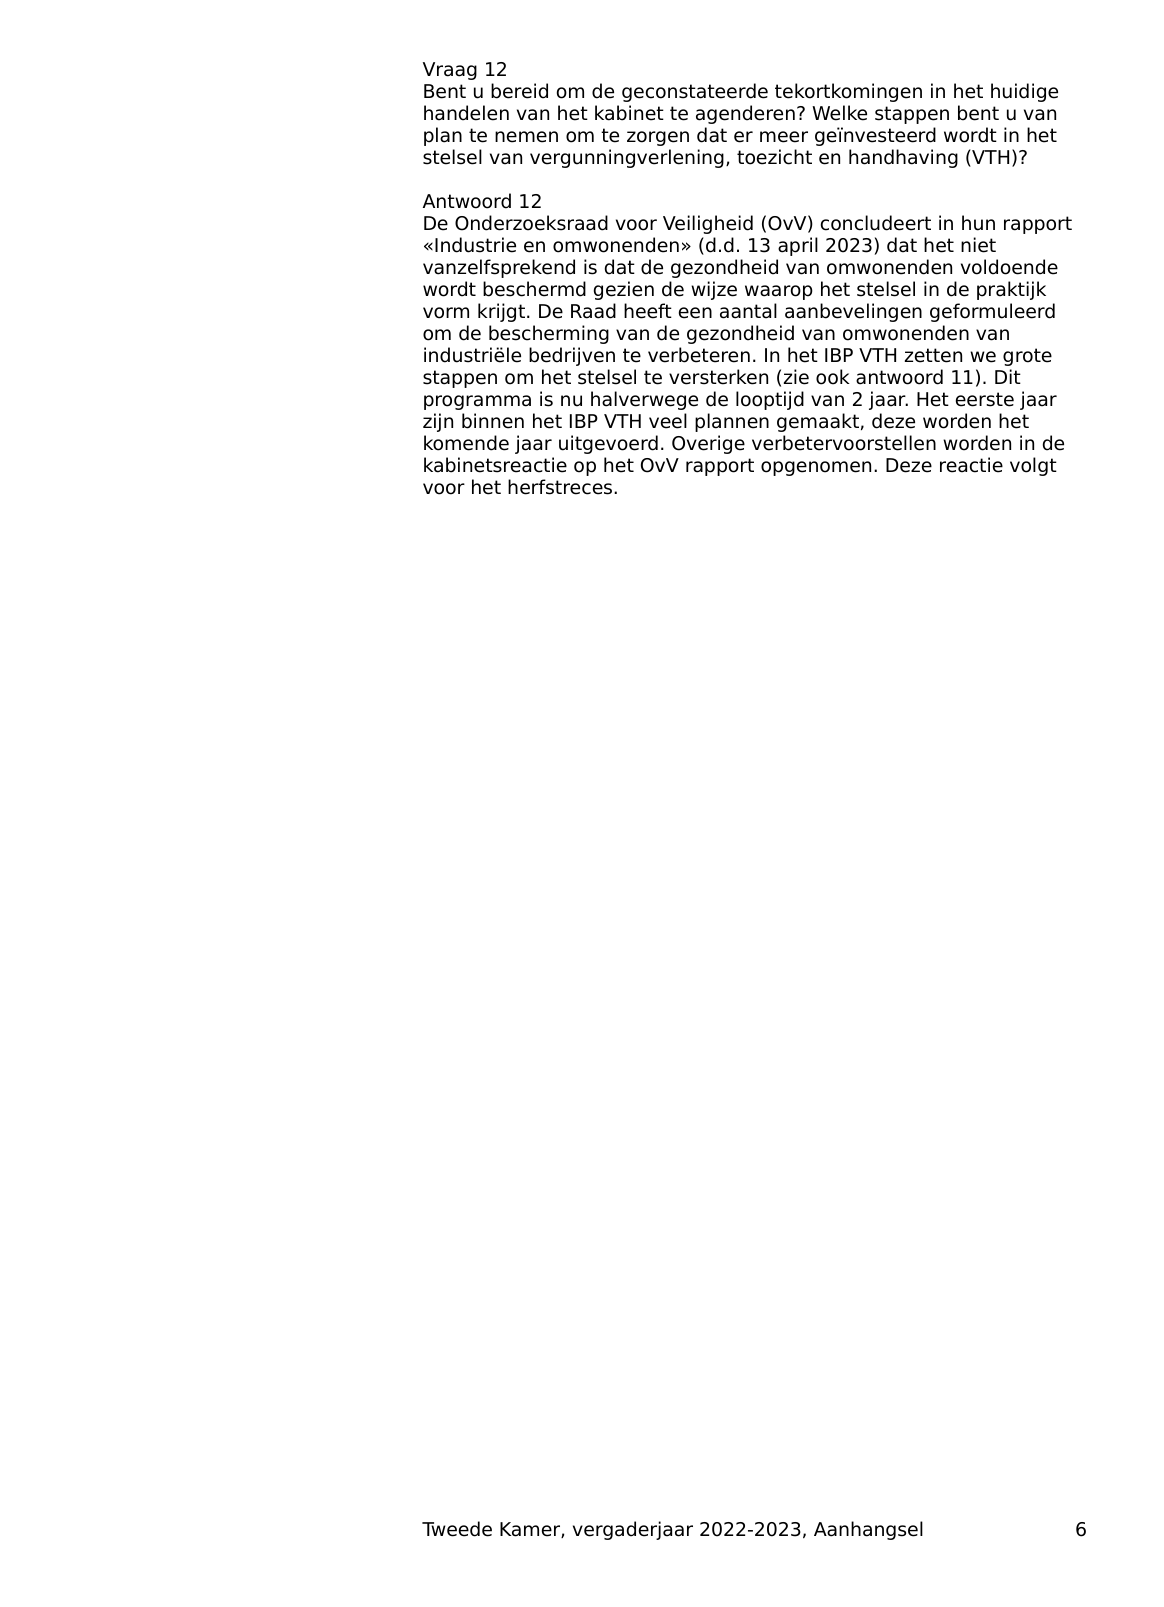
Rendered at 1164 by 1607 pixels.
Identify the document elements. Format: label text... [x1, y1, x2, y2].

text Bent u bereid om de geconstateerde tekortkomingen in het huidige handelen van het kabinet te agenderen? Welke stappen bent u van plan te nemen om te zorgen dat er meer geïnvesteerd wordt in het stelsel van vergunningverlening, toezicht en handhaving (VTH)? [422, 81, 1087, 169]
text Antwoord 12 [422, 191, 1087, 213]
text De Onderzoeksraad voor Veiligheid (OvV) concludeert in hun rapport «Industrie en omwonenden» (d.d. 13 april 2023) dat het niet vanzelfsprekend is dat de gezondheid van omwonenden voldoende wordt beschermd gezien de wijze waarop het stelsel in de praktijk vorm krijgt. De Raad heeft een aantal aanbevelingen geformuleerd om de bescherming van de gezondheid van omwonenden van industriële bedrijven te verbeteren. In het IBP VTH zetten we grote stappen om het stelsel te versterken (zie ook antwoord 11). Dit programma is nu halverwege de looptijd van 2 jaar. Het eerste jaar zijn binnen het IBP VTH veel plannen gemaakt, deze worden het komende jaar uitgevoerd. Overige verbetervoorstellen worden in de kabinetsreactie op het OvV rapport opgenomen. Deze reactie volgt voor het herfstreces. [422, 213, 1087, 499]
text Vraag 12 [422, 59, 1087, 81]
